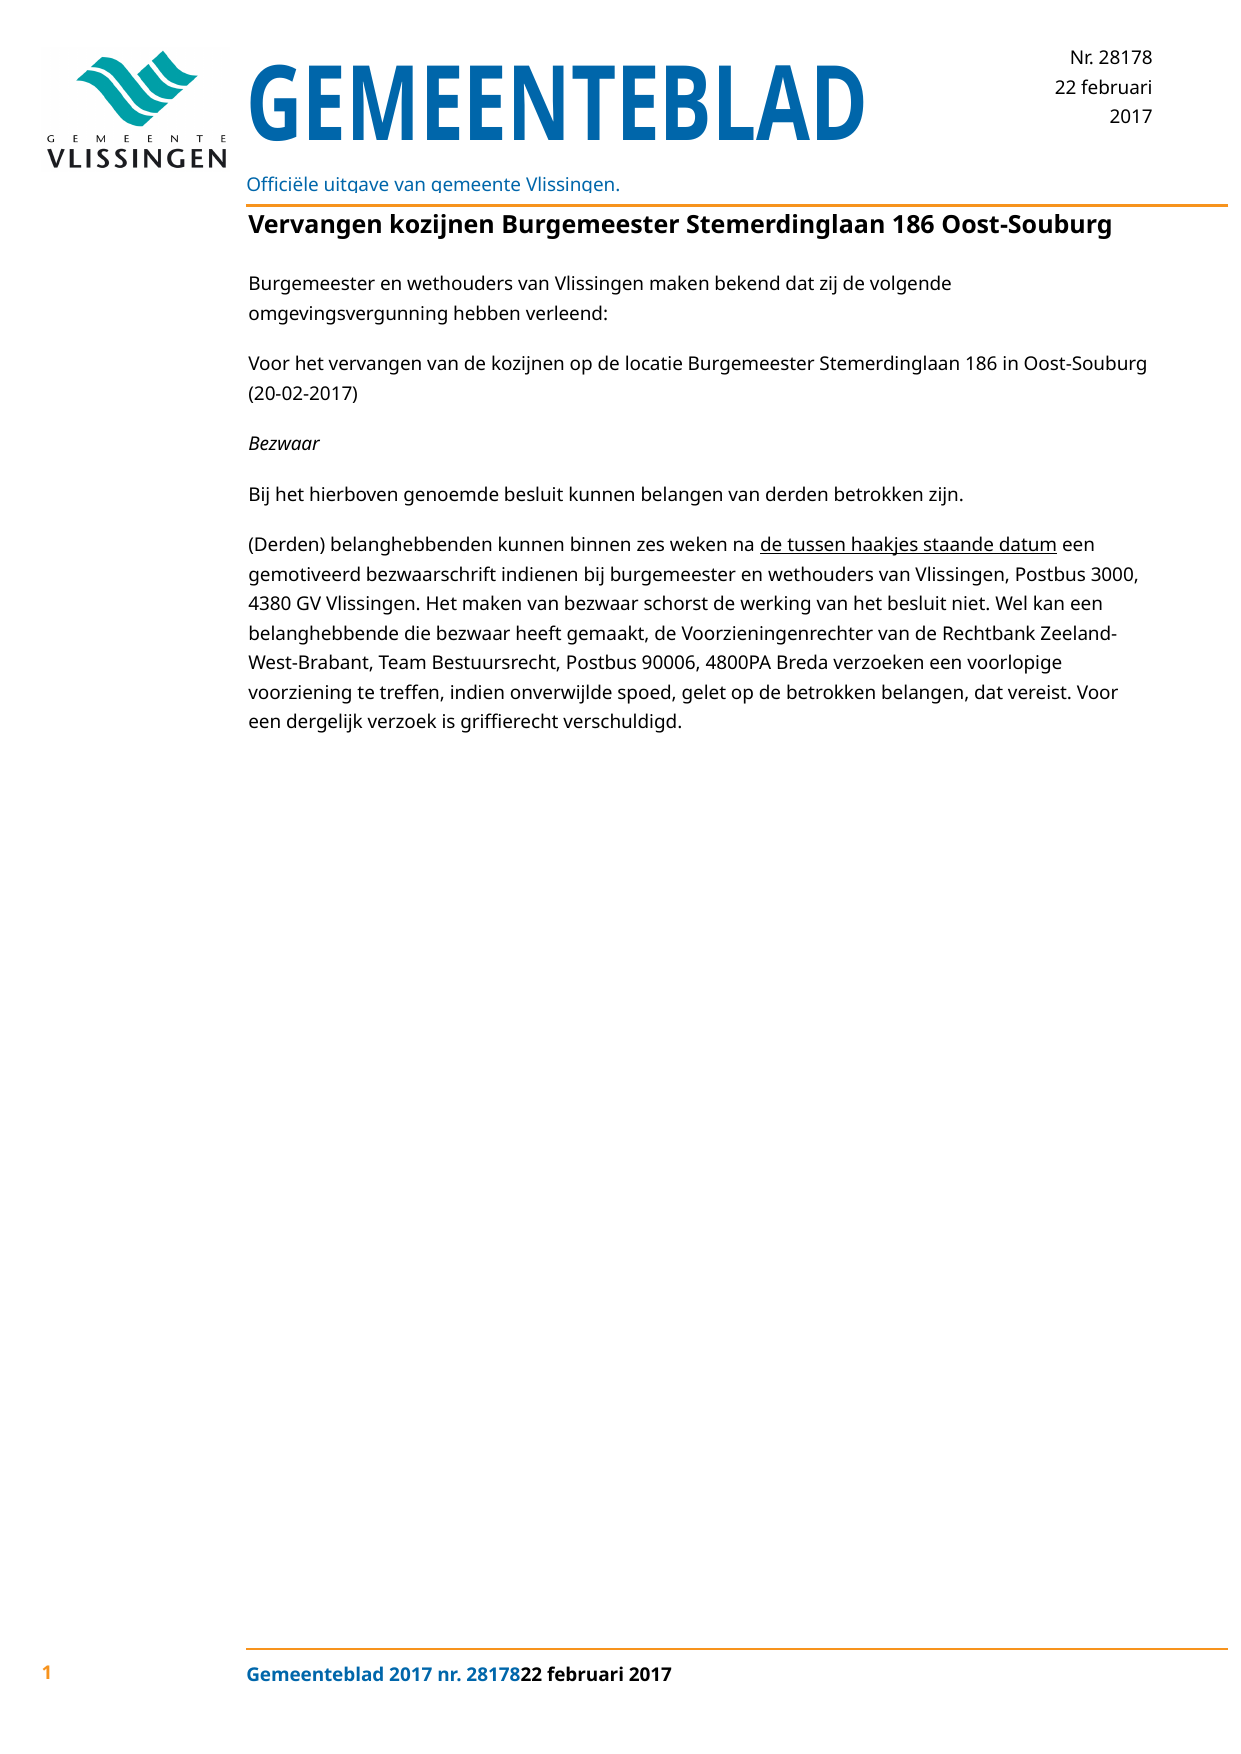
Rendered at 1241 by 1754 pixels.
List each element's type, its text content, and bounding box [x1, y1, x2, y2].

text Voor het vervangen van de kozijnen op de locatie Burgemeester Stemerdinglaan 186 in Oost-Souburg (20-02-2017) [248, 350, 1152, 406]
text Bezwaar [248, 430, 1152, 456]
text (Derden) belanghebbenden kunnen binnen zes weken na de tussen haakjes staande datum een gemotiveerd bezwaarschrift indienen bij burgemeester en wethouders van Vlissingen, Postbus 3000, 4380 GV Vlissingen. Het maken van bezwaar schorst de werking van het besluit niet. Wel kan een belanghebbende die bezwaar heeft gemaakt, de Voorzieningenrechter van de Rechtbank Zeeland-West-Brabant, Team Bestuursrecht, Postbus 90006, 4800PA Breda verzoeken een voorlopige voorziening te treffen, indien onverwijlde spoed, gelet op de betrokken belangen, dat vereist. Voor een dergelijk verzoek is griffierecht verschuldigd. [248, 531, 1152, 734]
text Bij het hierboven genoemde besluit kunnen belangen van derden betrokken zijn. [248, 481, 1152, 506]
picture [41, 47, 231, 172]
text Burgemeester en wethouders van Vlissingen maken bekend dat zij de volgende omgevingsvergunning hebben verleend: [248, 270, 1152, 326]
text Vervangen kozijnen Burgemeester Stemerdinglaan 186 Oost-Souburg [248, 207, 1152, 241]
